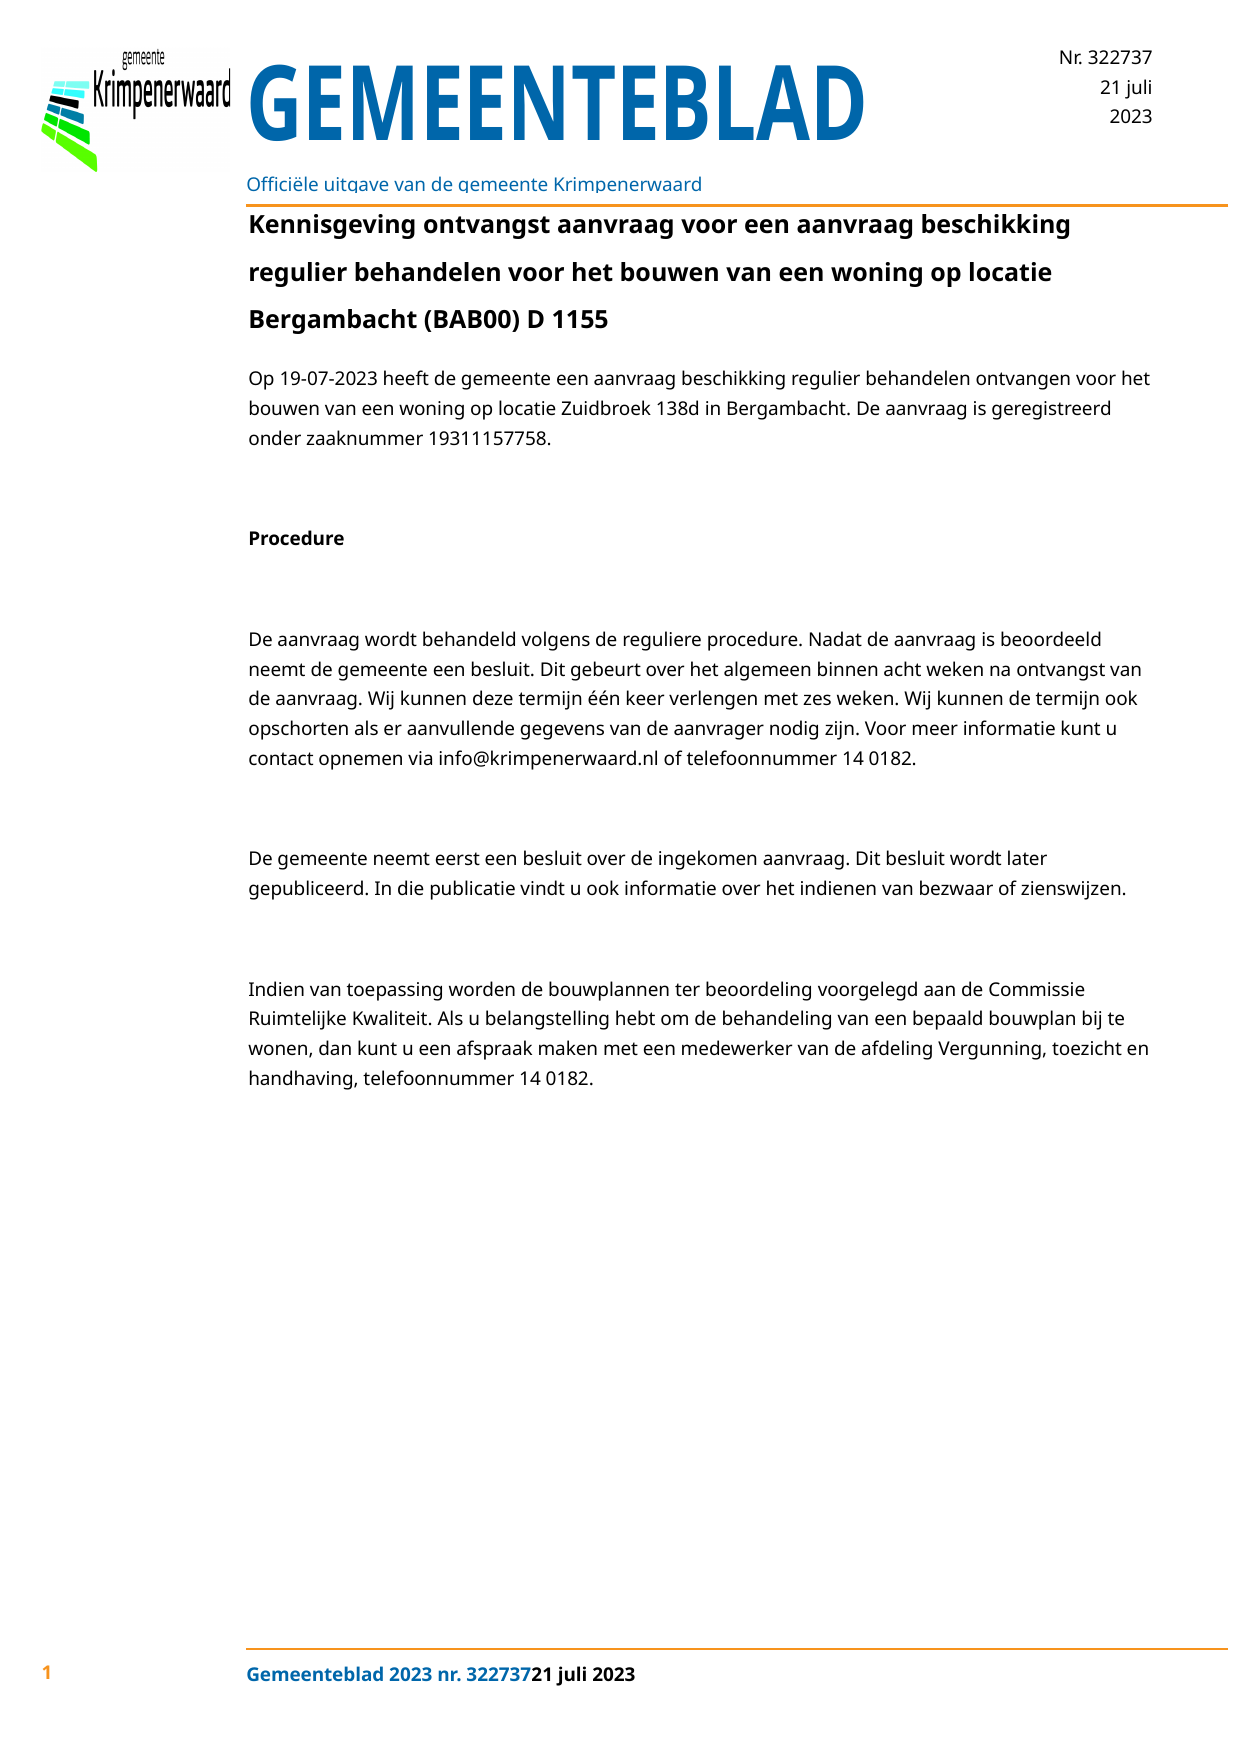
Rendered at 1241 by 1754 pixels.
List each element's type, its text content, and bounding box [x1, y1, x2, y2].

picture [41, 47, 231, 172]
text Op 19-07-2023 heeft de gemeente een aanvraag beschikking regulier behandelen ontvangen voor het bouwen van een woning op locatie Zuidbroek 138d in Bergambacht. De aanvraag is geregistreerd onder zaaknummer 19311157758. [248, 366, 1152, 450]
text Kennisgeving ontvangst aanvraag voor een aanvraag beschikking regulier behandelen voor het bouwen van een woning op locatie Bergambacht (BAB00) D 1155 [248, 207, 1152, 336]
text Indien van toepassing worden de bouwplannen ter beoordeling voorgelegd aan de Commissie Ruimtelijke Kwaliteit. Als u belangstelling hebt om de behandeling van een bepaald bouwplan bij te wonen, dan kunt u een afspraak maken met een medewerker van de afdeling Vergunning, toezicht en handhaving, telefoonnummer 14 0182. [248, 976, 1152, 1090]
text De gemeente neemt eerst een besluit over de ingekomen aanvraag. Dit besluit wordt later gepubliceerd. In die publicatie vindt u ook informatie over het indienen van bezwaar of zienswijzen. [248, 846, 1152, 901]
text Procedure [248, 526, 1152, 551]
text De aanvraag wordt behandeld volgens de reguliere procedure. Nadat de aanvraag is beoordeeld neemt de gemeente een besluit. Dit gebeurt over het algemeen binnen acht weken na ontvangst van de aanvraag. Wij kunnen deze termijn één keer verlengen met zes weken. Wij kunnen de termijn ook opschorten als er aanvullende gegevens van de aanvrager nodig zijn. Voor meer informatie kunt u contact opnemen via info@krimpenerwaard.nl of telefoonnummer 14 0182. [248, 626, 1152, 770]
